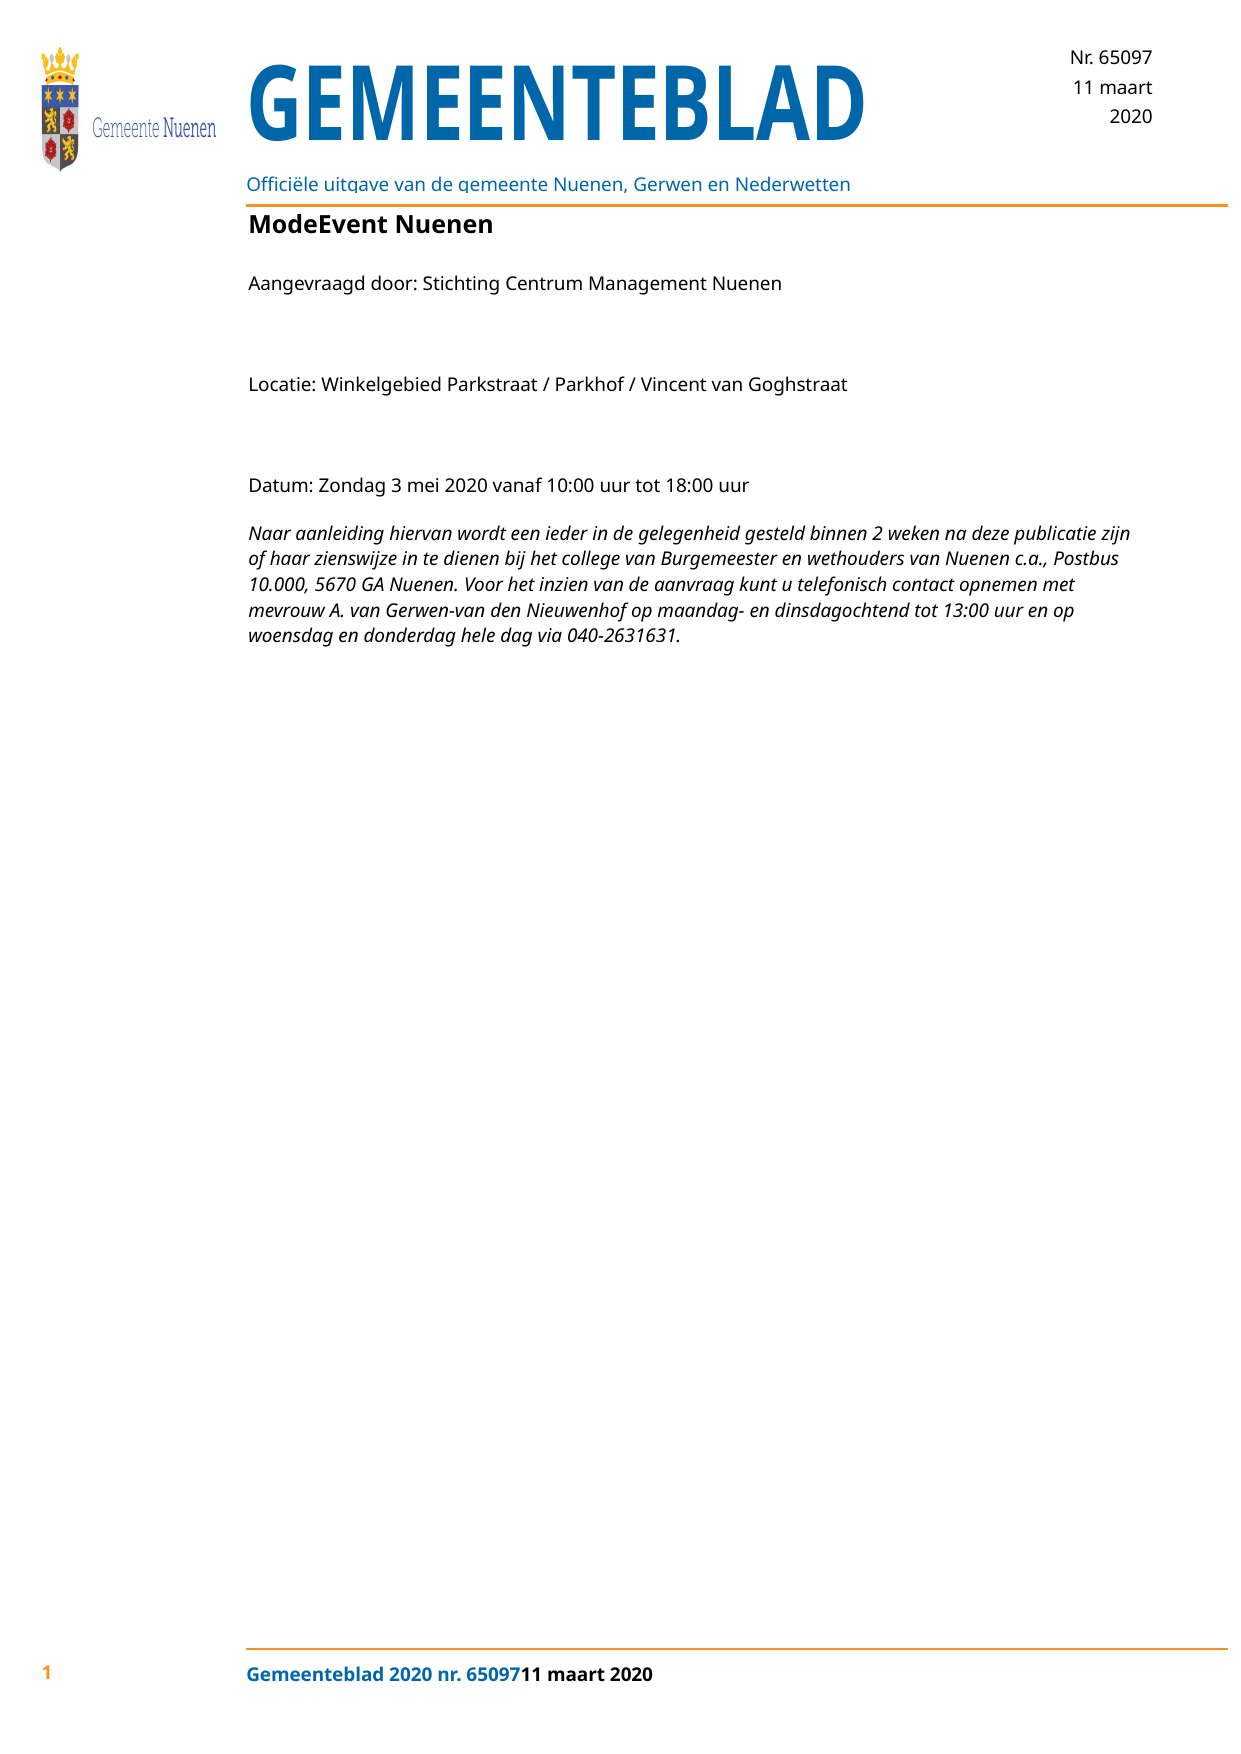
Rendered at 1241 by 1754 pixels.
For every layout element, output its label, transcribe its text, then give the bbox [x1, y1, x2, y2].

text Naar aanleiding hiervan wordt een ieder in de gelegenheid gesteld binnen 2 weken na deze publicatie zijn of haar zienswijze in te dienen bij het college van Burgemeester en wethouders van Nuenen c.a., Postbus 10.000, 5670 GA Nuenen. Voor het inzien van de aanvraag kunt u telefonisch contact opnemen met mevrouw A. van Gerwen-van den Nieuwenhof op maandag- en dinsdagochtend tot 13:00 uur en op woensdag en donderdag hele dag via 040-2631631. [248, 520, 1152, 648]
picture [41, 47, 231, 172]
text Aangevraagd door: Stichting Centrum Management Nuenen [248, 270, 1152, 296]
text ModeEvent Nuenen [248, 207, 1152, 241]
text Datum: Zondag 3 mei 2020 vanaf 10:00 uur tot 18:00 uur [248, 472, 1152, 498]
text Locatie: Winkelgebied Parkstraat / Parkhof / Vincent van Goghstraat [248, 371, 1152, 397]
